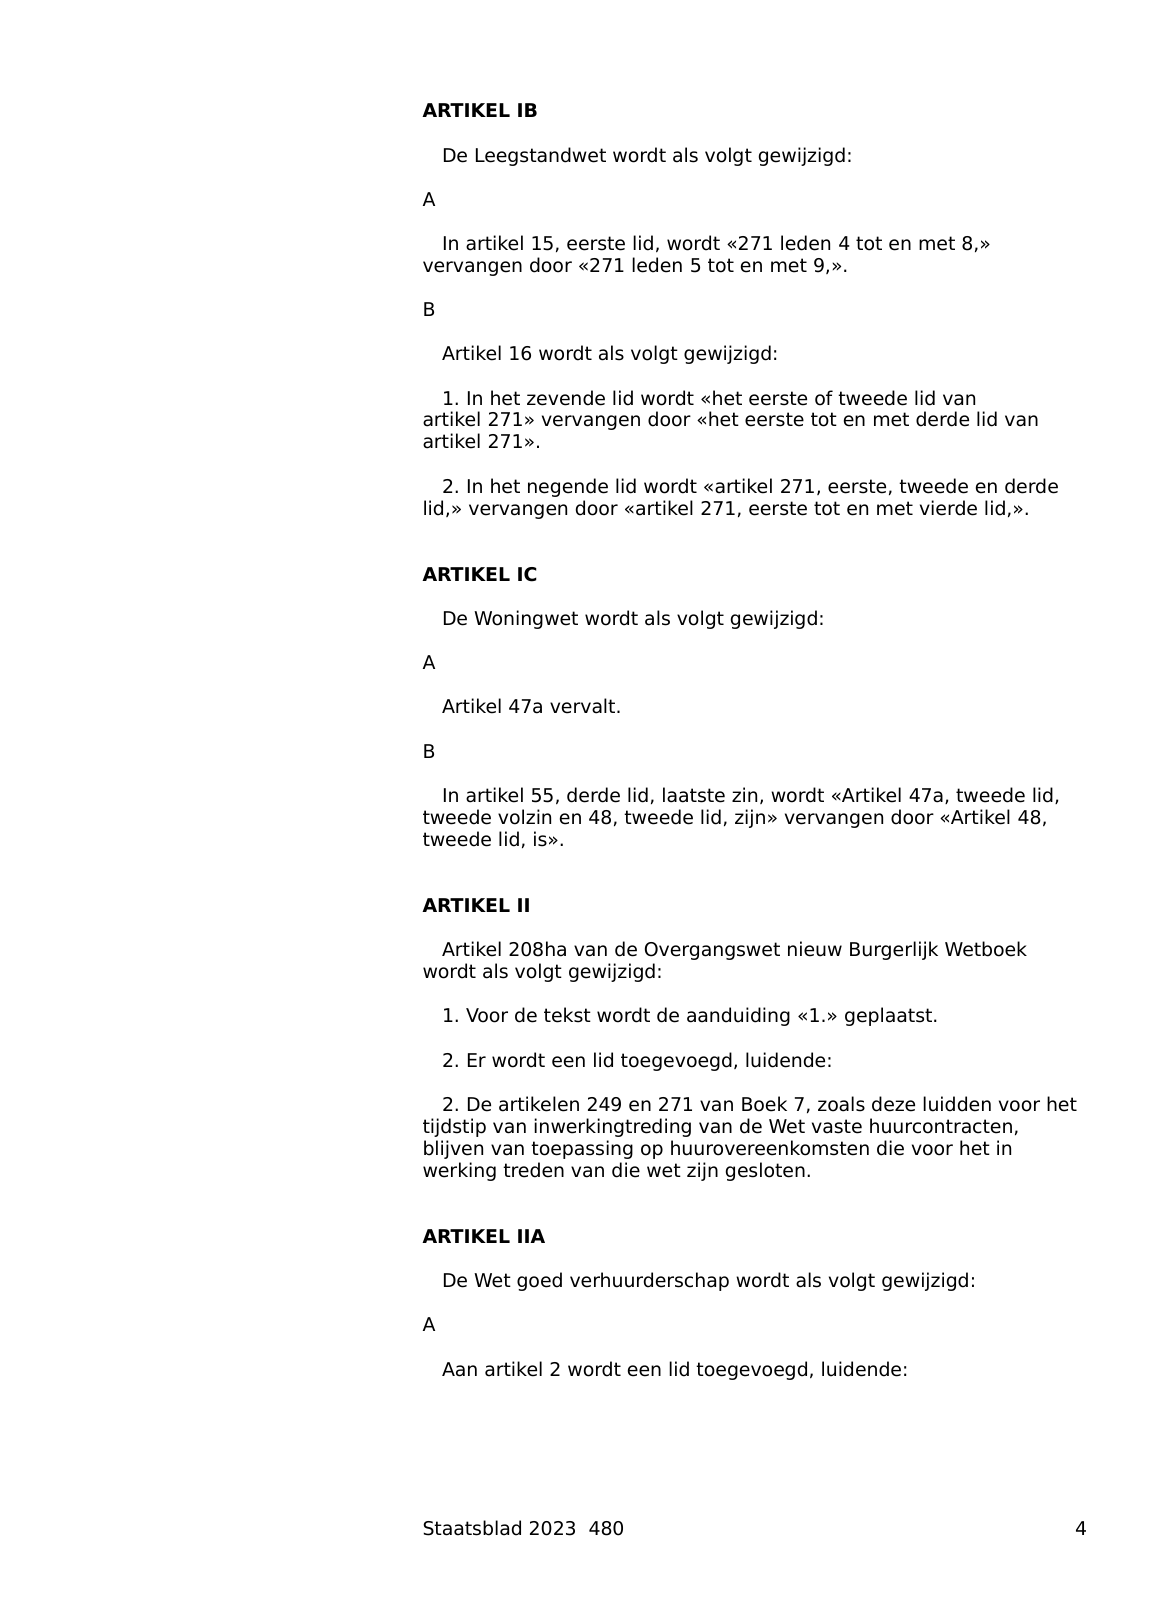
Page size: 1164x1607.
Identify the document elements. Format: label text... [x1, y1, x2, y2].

subtitle ARTIKEL II [422, 895, 1087, 917]
text Artikel 16 wordt als volgt gewijzigd: [422, 343, 1087, 365]
text 1. Voor de tekst wordt de aanduiding «1.» geplaatst. [422, 1005, 1087, 1027]
text 2. De artikelen 249 en 271 van Boek 7, zoals deze luidden voor het tijdstip van inwerkingtreding van de Wet vaste huurcontracten, blijven van toepassing op huurovereenkomsten die voor het in werking treden van die wet zijn gesloten. [422, 1094, 1087, 1182]
subtitle ARTIKEL IIA [422, 1226, 1087, 1248]
text A [422, 652, 1087, 674]
text De Leegstandwet wordt als volgt gewijzigd: [422, 144, 1087, 167]
text In artikel 55, derde lid, laatste zin, wordt «Artikel 47a, tweede lid, tweede volzin en 48, tweede lid, zijn» vervangen door «Artikel 48, tweede lid, is». [422, 785, 1087, 851]
text 2. In het negende lid wordt «artikel 271, eerste, tweede en derde lid,» vervangen door «artikel 271, eerste tot en met vierde lid,». [422, 476, 1087, 519]
text B [422, 741, 1087, 762]
text Aan artikel 2 wordt een lid toegevoegd, luidende: [422, 1358, 1087, 1380]
text Artikel 47a vervalt. [422, 696, 1087, 718]
text Artikel 208ha van de Overgangswet nieuw Burgerlijk Wetboek wordt als volgt gewijzigd: [422, 939, 1087, 983]
subtitle ARTIKEL IC [422, 564, 1087, 586]
text De Woningwet wordt als volgt gewijzigd: [422, 608, 1087, 630]
text A [422, 189, 1087, 211]
text In artikel 15, eerste lid, wordt «271 leden 4 tot en met 8,» vervangen door «271 leden 5 tot en met 9,». [422, 233, 1087, 277]
text 1. In het zevende lid wordt «het eerste of tweede lid van artikel 271» vervangen door «het eerste tot en met derde lid van artikel 271». [422, 387, 1087, 453]
text A [422, 1314, 1087, 1336]
text De Wet goed verhuurderschap wordt als volgt gewijzigd: [422, 1270, 1087, 1292]
text B [422, 299, 1087, 321]
text 2. Er wordt een lid toegevoegd, luidende: [422, 1049, 1087, 1071]
subtitle ARTIKEL IB [422, 100, 1087, 122]
